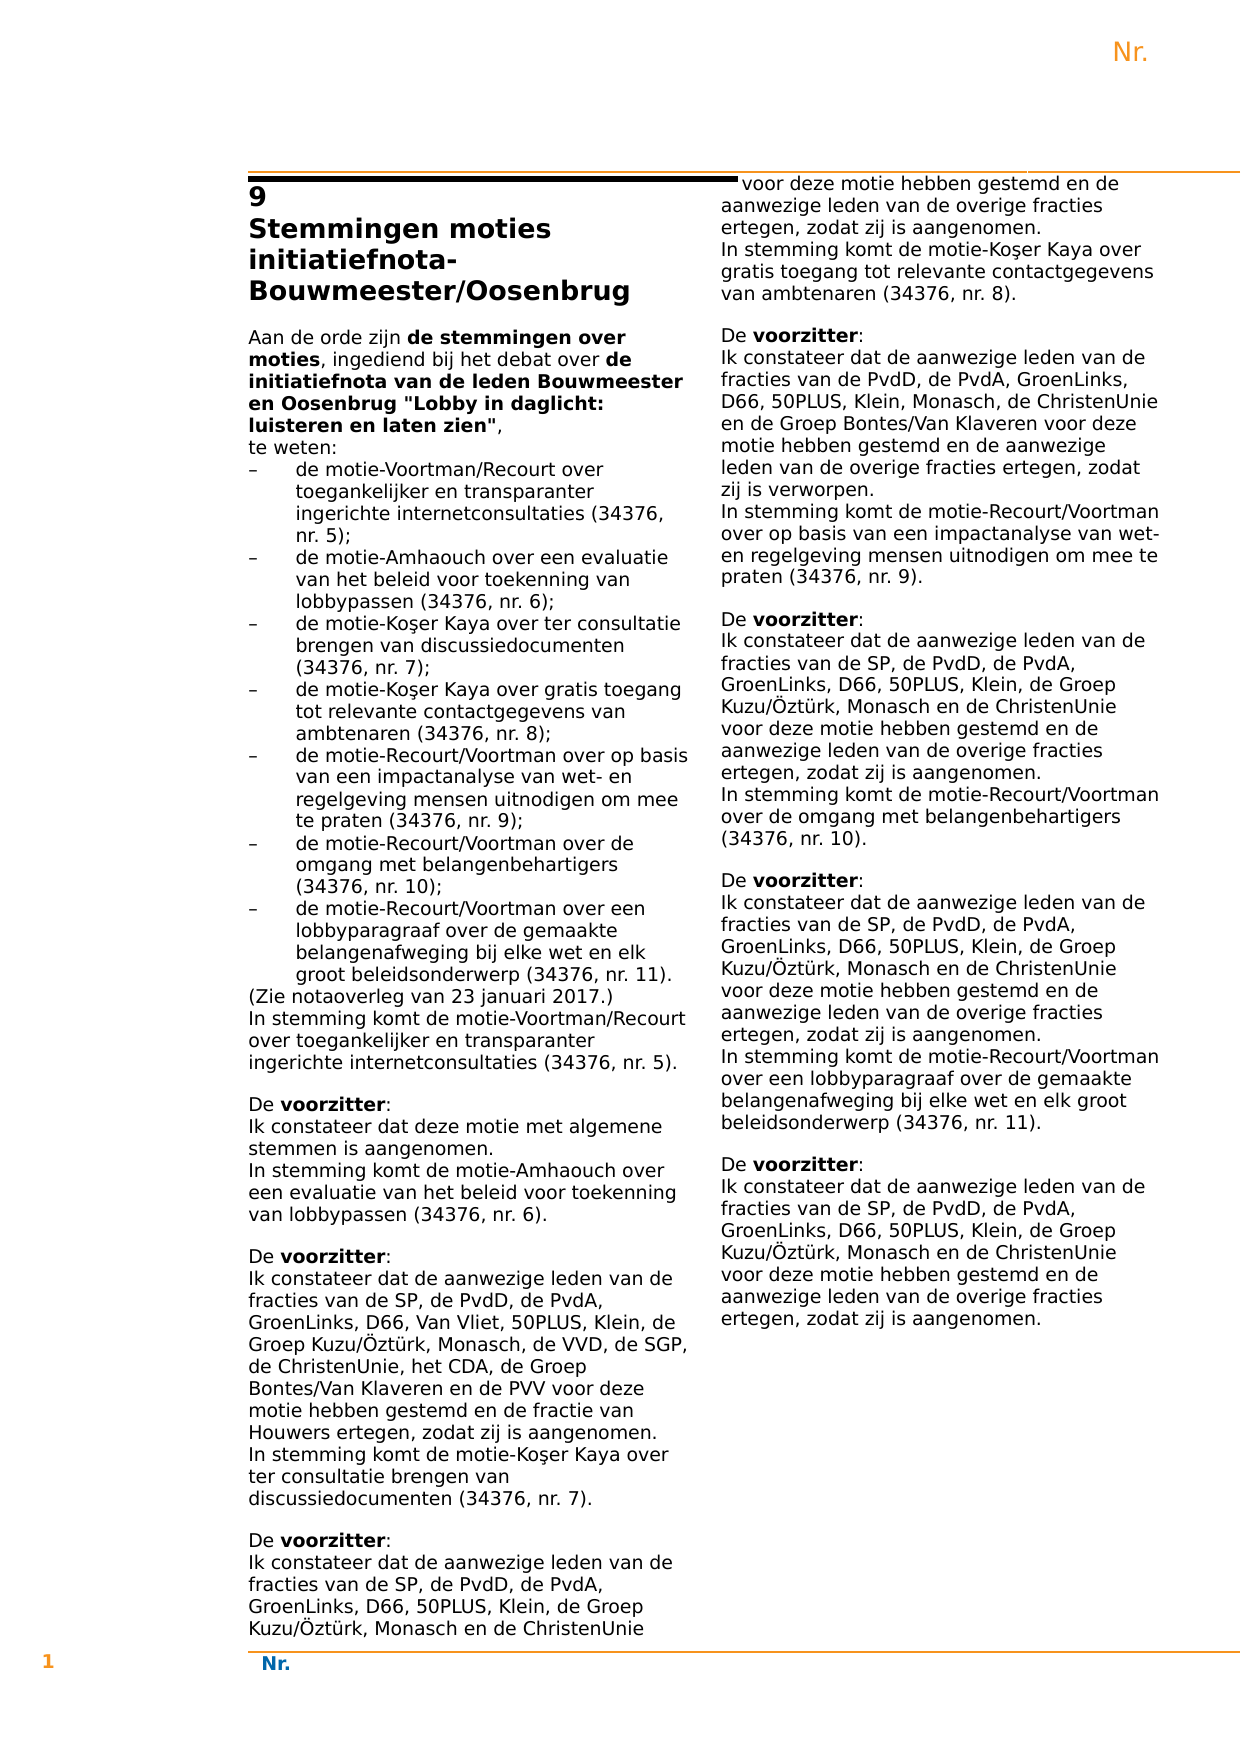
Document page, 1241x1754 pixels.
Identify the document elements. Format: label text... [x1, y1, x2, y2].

list de motie-Recourt/Voortman over op basis van een impactanalyse van wet- en regelgeving mensen uitnodigen om mee te praten (34376, nr. 9); [248, 744, 691, 832]
text In stemming komt de motie-Recourt/Voortman over een lobbyparagraaf over de gemaakte belangenafweging bij elke wet en elk groot beleidsonderwerp (34376, nr. 11). [721, 1046, 1163, 1134]
text De voorzitter: [248, 1094, 691, 1116]
text In stemming komt de motie-Recourt/Voortman over de omgang met belangenbehartigers (34376, nr. 10). [721, 784, 1163, 850]
list de motie-Voortman/Recourt over toegankelijker en transparanter ingerichte internetconsultaties (34376, nr. 5); [248, 459, 691, 547]
text Ik constateer dat deze motie met algemene stemmen is aangenomen. [248, 1116, 691, 1160]
text In stemming komt de motie-Voortman/Recourt over toegankelijker en transparanter ingerichte internetconsultaties (34376, nr. 5). [248, 1008, 691, 1074]
text Ik constateer dat de aanwezige leden van de fracties van de SP, de PvdD, de PvdA, GroenLinks, D66, 50PLUS, Klein, de Groep Kuzu/Öztürk, Monasch en de ChristenUnie voor deze motie hebben gestemd en de aanwezige leden van de overige fracties ertegen, zodat zij is aangenomen. [721, 630, 1163, 784]
text De voorzitter: [721, 325, 1163, 347]
text De voorzitter: [721, 608, 1163, 630]
text Ik constateer dat de aanwezige leden van de fracties van de SP, de PvdD, de PvdA, GroenLinks, D66, Van Vliet, 50PLUS, Klein, de Groep Kuzu/Öztürk, Monasch, de VVD, de SGP, de ChristenUnie, het CDA, de Groep Bontes/Van Klaveren en de PVV voor deze motie hebben gestemd en de fractie van Houwers ertegen, zodat zij is aangenomen. [248, 1268, 691, 1444]
text Ik constateer dat de aanwezige leden van de fracties van de SP, de PvdD, de PvdA, GroenLinks, D66, 50PLUS, Klein, de Groep Kuzu/Öztürk, Monasch en de ChristenUnie [248, 1552, 691, 1640]
text De voorzitter: [248, 1246, 691, 1268]
list de motie-Recourt/Voortman over de omgang met belangenbehartigers (34376, nr. 10); [248, 832, 691, 898]
text De voorzitter: [248, 1530, 691, 1552]
text De voorzitter: [721, 1154, 1163, 1176]
text Ik constateer dat de aanwezige leden van de fracties van de SP, de PvdD, de PvdA, GroenLinks, D66, 50PLUS, Klein, de Groep Kuzu/Öztürk, Monasch en de ChristenUnie voor deze motie hebben gestemd en de aanwezige leden van de overige fracties ertegen, zodat zij is aangenomen. [721, 892, 1163, 1046]
text Aan de orde zijn de stemmingen over moties, ingediend bij het debat over de initiatiefnota van de leden Bouwmeester en Oosenbrug "Lobby in daglicht: luisteren en laten zien", [248, 327, 691, 437]
text te weten: [248, 437, 691, 459]
text De voorzitter: [721, 870, 1163, 892]
text In stemming komt de motie-Recourt/Voortman over op basis van een impactanalyse van wet- en regelgeving mensen uitnodigen om mee te praten (34376, nr. 9). [721, 501, 1163, 588]
list de motie-Amhaouch over een evaluatie van het beleid voor toekenning van lobbypassen (34376, nr. 6); [248, 547, 691, 613]
list de motie-Recourt/Voortman over een lobbyparagraaf over de gemaakte belangenafweging bij elke wet en elk groot beleidsonderwerp (34376, nr. 11). [248, 898, 691, 986]
text In stemming komt de motie-Amhaouch over een evaluatie van het beleid voor toekenning van lobbypassen (34376, nr. 6). [248, 1160, 691, 1226]
text In stemming komt de motie-Koşer Kaya over ter consultatie brengen van discussiedocumenten (34376, nr. 7). [248, 1444, 691, 1510]
list de motie-Koşer Kaya over gratis toegang tot relevante contactgegevens van ambtenaren (34376, nr. 8); [248, 678, 691, 744]
list de motie-Koşer Kaya over ter consultatie brengen van discussiedocumenten (34376, nr. 7); [248, 613, 691, 678]
title 9 Stemmingen moties initiatiefnota-Bouwmeester/Oosenbrug [248, 182, 691, 307]
text Ik constateer dat de aanwezige leden van de fracties van de SP, de PvdD, de PvdA, GroenLinks, D66, 50PLUS, Klein, de Groep Kuzu/Öztürk, Monasch en de ChristenUnie voor deze motie hebben gestemd en de aanwezige leden van de overige fracties ertegen, zodat zij is aangenomen. [721, 1176, 1163, 1330]
text voor deze motie hebben gestemd en de aanwezige leden van de overige fracties ertegen, zodat zij is aangenomen. [721, 173, 1163, 239]
text (Zie notaoverleg van 23 januari 2017.) [248, 986, 691, 1008]
text In stemming komt de motie-Koşer Kaya over gratis toegang tot relevante contactgegevens van ambtenaren (34376, nr. 8). [721, 239, 1163, 305]
text Ik constateer dat de aanwezige leden van de fracties van de PvdD, de PvdA, GroenLinks, D66, 50PLUS, Klein, Monasch, de ChristenUnie en de Groep Bontes/Van Klaveren voor deze motie hebben gestemd en de aanwezige leden van de overige fracties ertegen, zodat zij is verworpen. [721, 347, 1163, 501]
